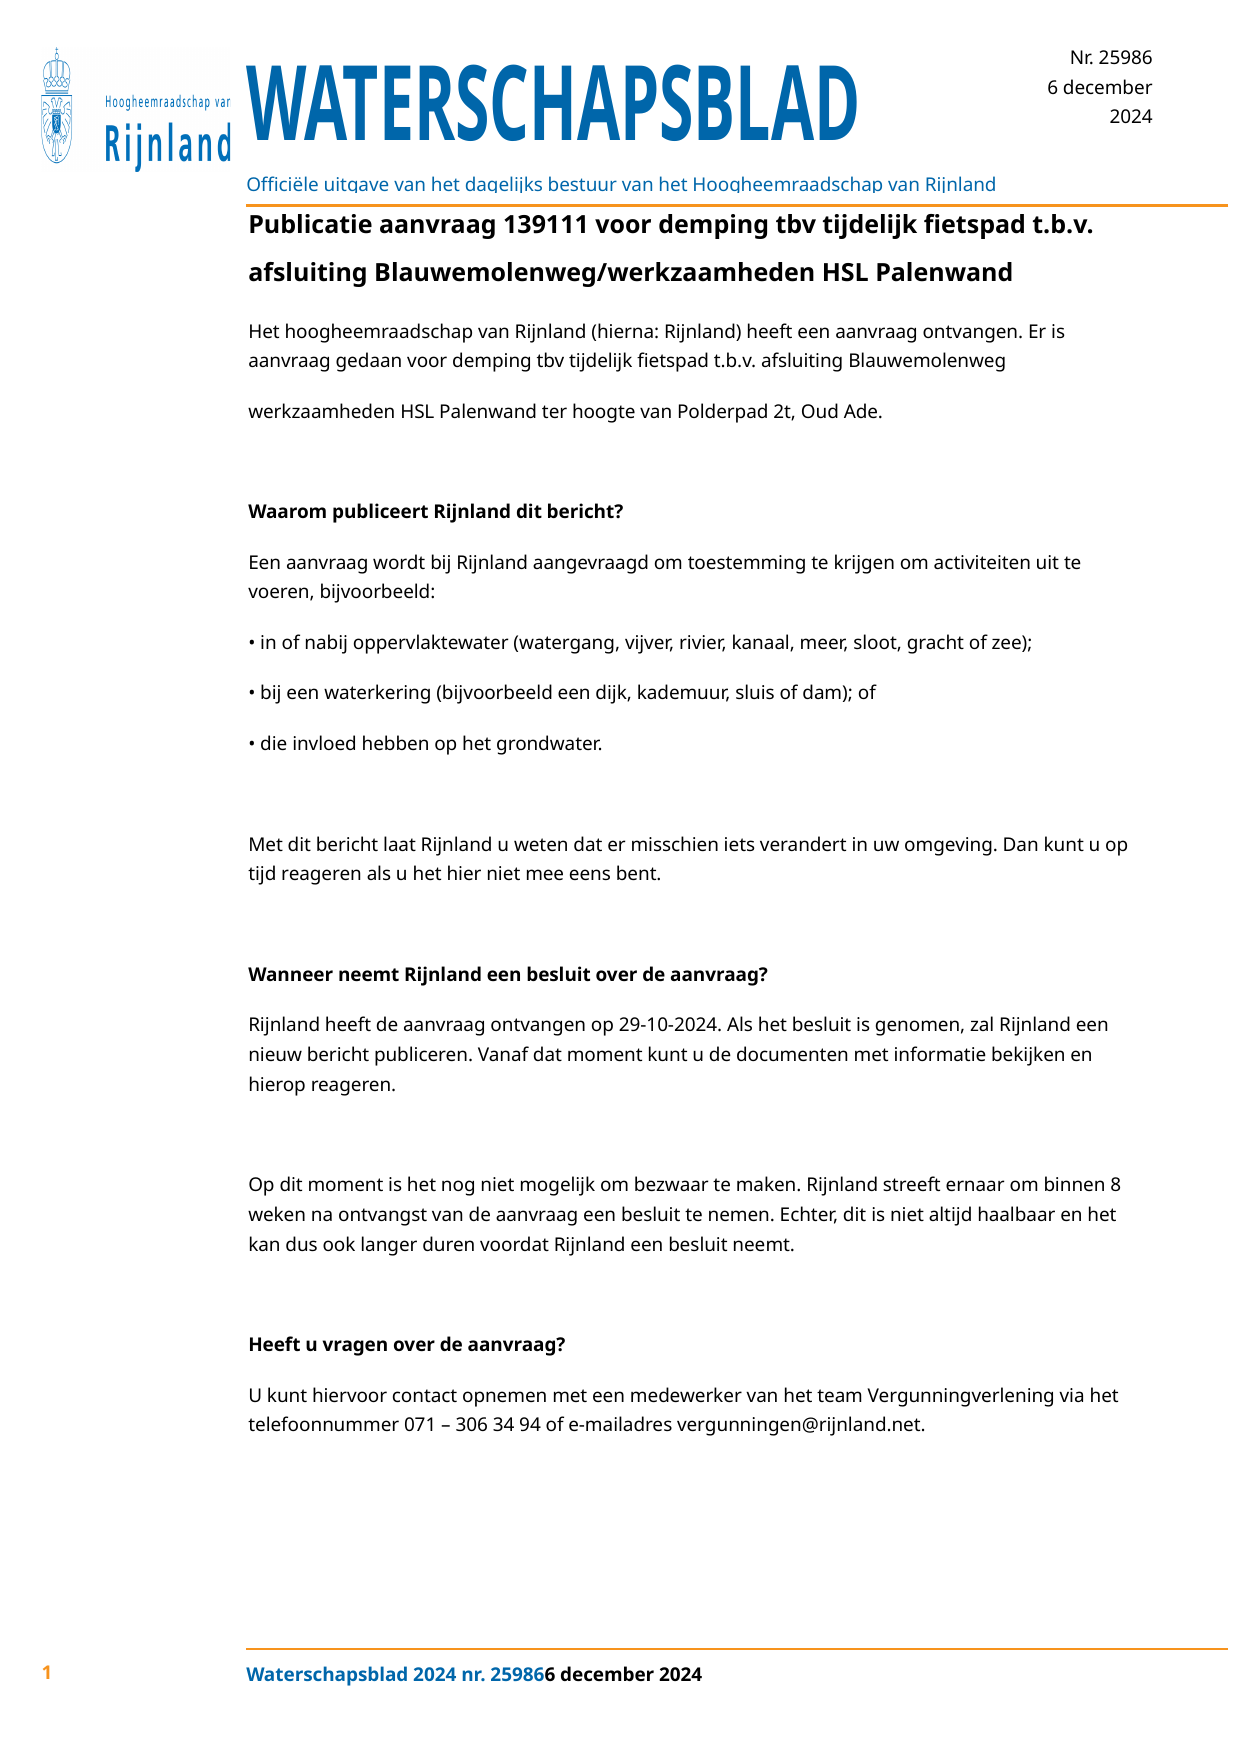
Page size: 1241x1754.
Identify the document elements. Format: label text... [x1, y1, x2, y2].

text Wanneer neemt Rijnland een besluit over de aanvraag? [248, 961, 1152, 987]
picture [41, 47, 231, 172]
text Met dit bericht laat Rijnland u weten dat er misschien iets verandert in uw omgeving. Dan kunt u op tijd reageren als u het hier niet mee eens bent. [248, 831, 1152, 886]
text • bij een waterkering (bijvoorbeeld een dijk, kademuur, sluis of dam); of [248, 679, 1152, 705]
text Publicatie aanvraag 139111 voor demping tbv tijdelijk fietspad t.b.v. afsluiting Blauwemolenweg/werkzaamheden HSL Palenwand [248, 207, 1152, 288]
text Waarom publiceert Rijnland dit bericht? [248, 499, 1152, 524]
text Heeft u vragen over de aanvraag? [248, 1332, 1152, 1357]
text Op dit moment is het nog niet mogelijk om bezwaar te maken. Rijnland streeft ernaar om binnen 8 weken na ontvangst van de aanvraag een besluit te nemen. Echter, dit is niet altijd haalbaar en het kan dus ook langer duren voordat Rijnland een besluit neemt. [248, 1172, 1152, 1257]
text Rijnland heeft de aanvraag ontvangen op 29-10-2024. Als het besluit is genomen, zal Rijnland een nieuw bericht publiceren. Vanaf dat moment kunt u de documenten met informatie bekijken en hierop reageren. [248, 1012, 1152, 1097]
text • in of nabij oppervlaktewater (watergang, vijver, rivier, kanaal, meer, sloot, gracht of zee); [248, 629, 1152, 655]
text • die invloed hebben op het grondwater. [248, 730, 1152, 756]
text werkzaamheden HSL Palenwand ter hoogte van Polderpad 2t, Oud Ade. [248, 398, 1152, 424]
text Een aanvraag wordt bij Rijnland aangevraagd om toestemming te krijgen om activiteiten uit te voeren, bijvoorbeeld: [248, 549, 1152, 604]
text Het hoogheemraadschap van Rijnland (hierna: Rijnland) heeft een aanvraag ontvangen. Er is aanvraag gedaan voor demping tbv tijdelijk fietspad t.b.v. afsluiting Blauwemolenweg [248, 318, 1152, 373]
text U kunt hiervoor contact opnemen met een medewerker van het team Vergunningverlening via het telefoonnummer 071 – 306 34 94 of e-mailadres vergunningen@rijnland.net. [248, 1382, 1152, 1437]
